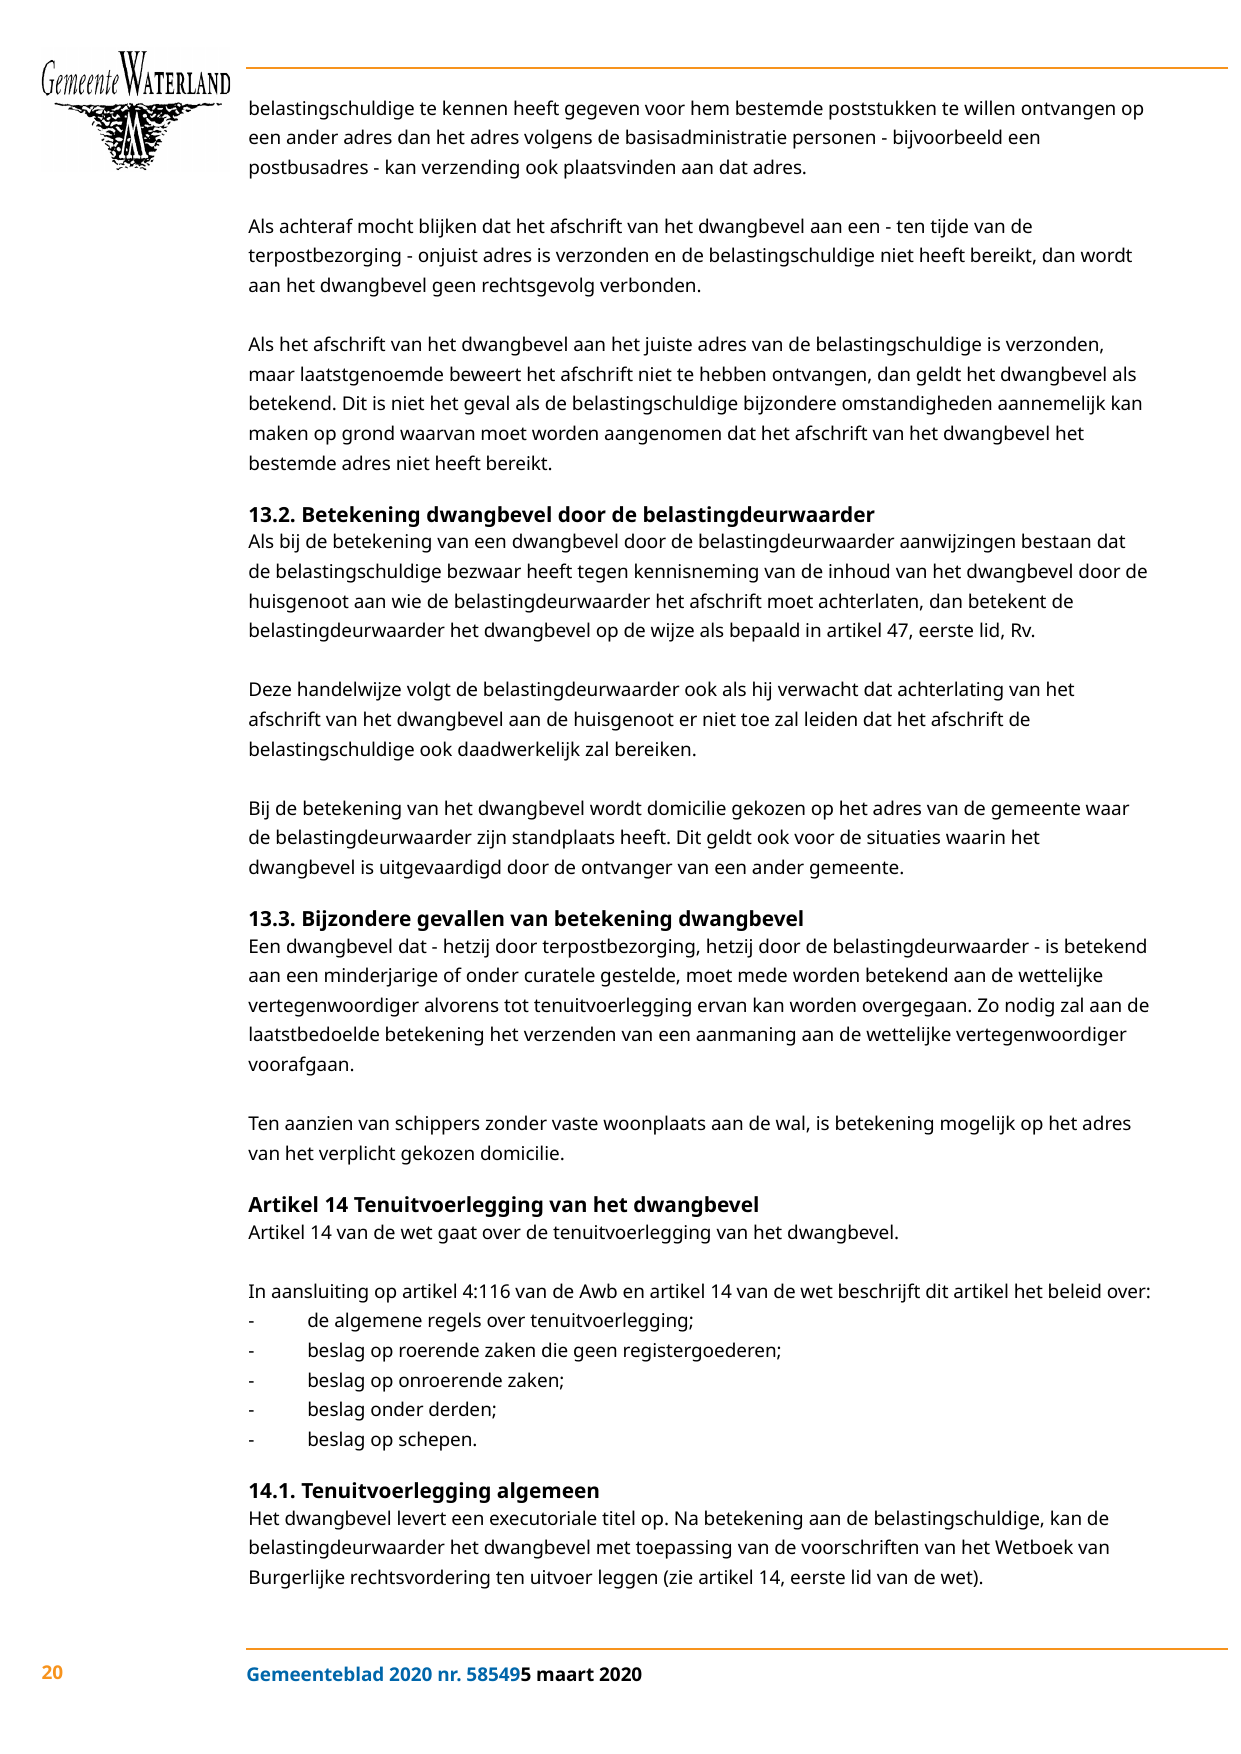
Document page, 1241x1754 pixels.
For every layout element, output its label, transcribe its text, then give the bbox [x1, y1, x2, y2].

text Artikel 14 Tenuitvoerlegging van het dwangbevel [248, 1190, 1152, 1219]
list beslag op roerende zaken die geen registergoederen; [248, 1337, 1152, 1363]
text Als bij de betekening van een dwangbevel door de belastingdeurwaarder aanwijzingen bestaan dat de belastingschuldige bezwaar heeft tegen kennisneming van de inhoud van het dwangbevel door de huisgenoot aan wie de belastingdeurwaarder het afschrift moet achterlaten, dan betekent de belastingdeurwaarder het dwangbevel op de wijze als bepaald in artikel 47, eerste lid, Rv. [248, 529, 1152, 643]
text 13.3. Bijzondere gevallen van betekening dwangbevel [248, 904, 1152, 933]
text Artikel 14 van de wet gaat over de tenuitvoerlegging van het dwangbevel. [248, 1219, 1152, 1244]
text belastingschuldige te kennen heeft gegeven voor hem bestemde poststukken te willen ontvangen op een ander adres dan het adres volgens de basisadministratie personen - bijvoorbeeld een postbusadres - kan verzending ook plaatsvinden aan dat adres. [248, 95, 1152, 180]
text Als het afschrift van het dwangbevel aan het juiste adres van de belastingschuldige is verzonden, maar laatstgenoemde beweert het afschrift niet te hebben ontvangen, dan geldt het dwangbevel als betekend. Dit is niet het geval als de belastingschuldige bijzondere omstandigheden aannemelijk kan maken op grond waarvan moet worden aangenomen dat het afschrift van het dwangbevel het bestemde adres niet heeft bereikt. [248, 331, 1152, 476]
text Deze handelwijze volgt de belastingdeurwaarder ook als hij verwacht dat achterlating van het afschrift van het dwangbevel aan de huisgenoot er niet toe zal leiden dat het afschrift de belastingschuldige ook daadwerkelijk zal bereiken. [248, 677, 1152, 761]
text Een dwangbevel dat - hetzij door terpostbezorging, hetzij door de belastingdeurwaarder - is betekend aan een minderjarige of onder curatele gestelde, moet mede worden betekend aan de wettelijke vertegenwoordiger alvorens tot tenuitvoerlegging ervan kan worden overgegaan. Zo nodig zal aan de laatstbedoelde betekening het verzenden van een aanmaning aan de wettelijke vertegenwoordiger voorafgaan. [248, 933, 1152, 1077]
list beslag op schepen. [248, 1426, 1152, 1452]
text Als achteraf mocht blijken dat het afschrift van het dwangbevel aan een - ten tijde van de terpostbezorging - onjuist adres is verzonden en de belastingschuldige niet heeft bereikt, dan wordt aan het dwangbevel geen rechtsgevolg verbonden. [248, 213, 1152, 298]
list de algemene regels over tenuitvoerlegging; [248, 1308, 1152, 1333]
picture [41, 47, 231, 172]
text 14.1. Tenuitvoerlegging algemeen [248, 1476, 1152, 1505]
list beslag onder derden; [248, 1396, 1152, 1422]
text Het dwangbevel levert een executoriale titel op. Na betekening aan de belastingschuldige, kan de belastingdeurwaarder het dwangbevel met toepassing van de voorschriften van het Wetboek van Burgerlijke rechtsvordering ten uitvoer leggen (zie artikel 14, eerste lid van de wet). [248, 1505, 1152, 1590]
text Bij de betekening van het dwangbevel wordt domicilie gekozen op het adres van de gemeente waar de belastingdeurwaarder zijn standplaats heeft. Dit geldt ook voor de situaties waarin het dwangbevel is uitgevaardigd door de ontvanger van een ander gemeente. [248, 795, 1152, 880]
text Ten aanzien van schippers zonder vaste woonplaats aan de wal, is betekening mogelijk op het adres van het verplicht gekozen domicilie. [248, 1110, 1152, 1166]
list beslag op onroerende zaken; [248, 1367, 1152, 1392]
text 13.2. Betekening dwangbevel door de belastingdeurwaarder [248, 500, 1152, 529]
text In aansluiting op artikel 4:116 van de Awb en artikel 14 van de wet beschrijft dit artikel het beleid over: [248, 1278, 1152, 1304]
